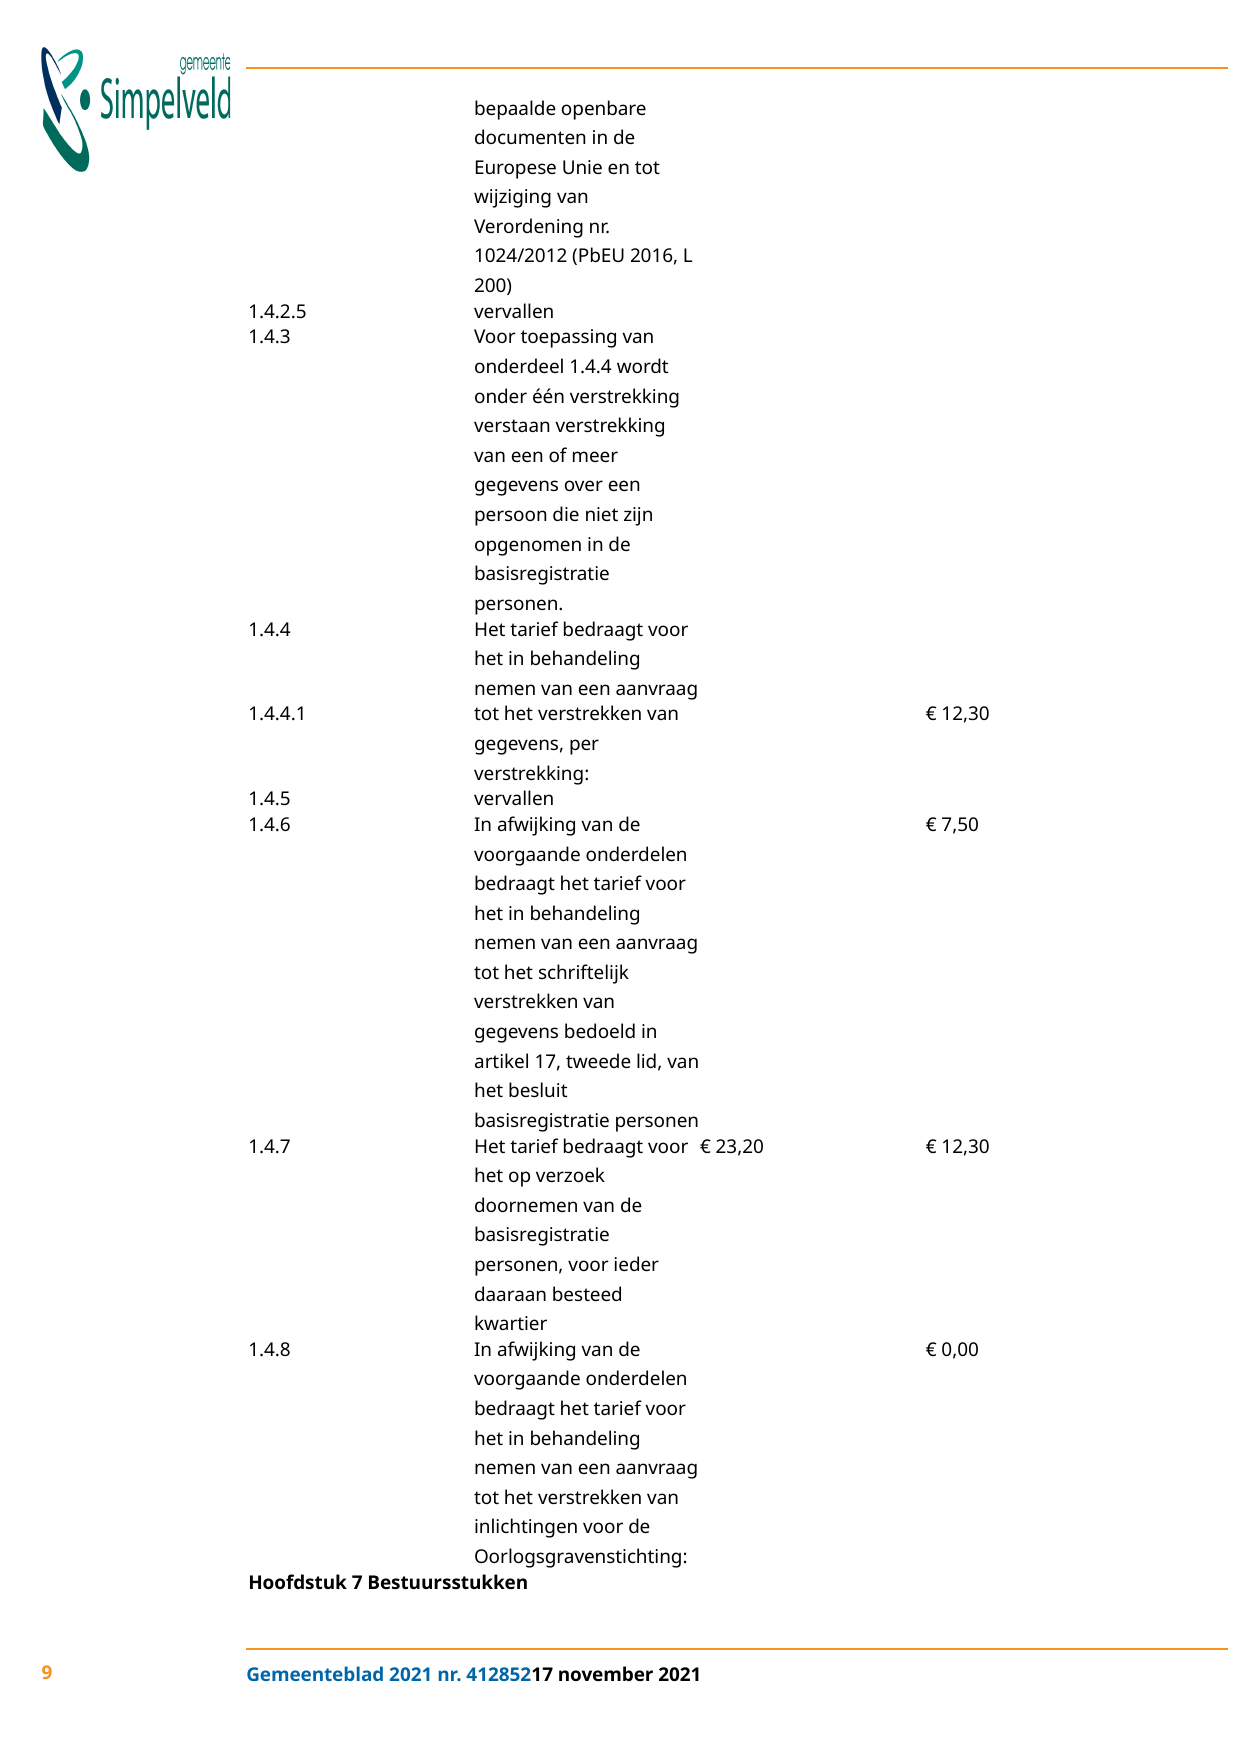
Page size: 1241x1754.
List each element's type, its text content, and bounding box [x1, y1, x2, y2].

table_cell [700, 324, 926, 616]
table_cell [700, 95, 926, 298]
table_cell Het tarief bedraagt voor het in behandeling nemen van een aanvraag [474, 616, 700, 701]
picture [41, 47, 231, 172]
table_cell 1.4.3 [248, 324, 474, 616]
table_cell [926, 324, 1152, 616]
table_cell Het tarief bedraagt voor het op verzoek doornemen van de basisregistratie personen, voor ieder daaraan besteed kwartier [474, 1133, 700, 1336]
table_cell Voor toepassing van onderdeel 1.4.4 wordt onder één verstrekking verstaan verstrekking van een of meer gegevens over een persoon die niet zijn opgenomen in de basisregistratie personen. [474, 324, 700, 616]
table_cell [700, 786, 926, 811]
table_cell € 23,20 [700, 1133, 926, 1336]
table_cell [700, 1569, 926, 1594]
table_cell 1.4.8 [248, 1336, 474, 1569]
table_cell In afwijking van de voorgaande onderdelen bedraagt het tarief voor het in behandeling nemen van een aanvraag tot het verstrekken van inlichtingen voor de Oorlogsgravenstichting: [474, 1336, 700, 1569]
table_cell vervallen [474, 786, 700, 811]
table_cell tot het verstrekken van gegevens, per verstrekking: [474, 701, 700, 786]
table_cell 1.4.6 [248, 811, 474, 1133]
table_cell [248, 95, 474, 298]
table_cell [926, 95, 1152, 298]
table_cell € 12,30 [926, 1133, 1152, 1336]
table_cell bepaalde openbare documenten in de Europese Unie en tot wijziging van Verordening nr. 1024/2012 (PbEU 2016, L 200) [474, 95, 700, 298]
table_cell [700, 701, 926, 786]
table_cell [700, 298, 926, 324]
table_cell [926, 298, 1152, 324]
table_cell € 12,30 [926, 701, 1152, 786]
table_cell [700, 811, 926, 1133]
table_cell vervallen [474, 298, 700, 324]
table_cell [700, 616, 926, 701]
table_cell 1.4.2.5 [248, 298, 474, 324]
table_cell [926, 1569, 1152, 1594]
table_cell € 7,50 [926, 811, 1152, 1133]
table_cell Hoofdstuk 7 Bestuursstukken [248, 1569, 700, 1594]
table_cell 1.4.7 [248, 1133, 474, 1336]
table_cell 1.4.4.1 [248, 701, 474, 786]
table_cell [700, 1336, 926, 1569]
table_cell 1.4.5 [248, 786, 474, 811]
table_cell 1.4.4 [248, 616, 474, 701]
table_cell € 0,00 [926, 1336, 1152, 1569]
table_cell [926, 786, 1152, 811]
table_cell In afwijking van de voorgaande onderdelen bedraagt het tarief voor het in behandeling nemen van een aanvraag tot het schriftelijk verstrekken van gegevens bedoeld in artikel 17, tweede lid, van het besluit basisregistratie personen [474, 811, 700, 1133]
table_cell [926, 616, 1152, 701]
